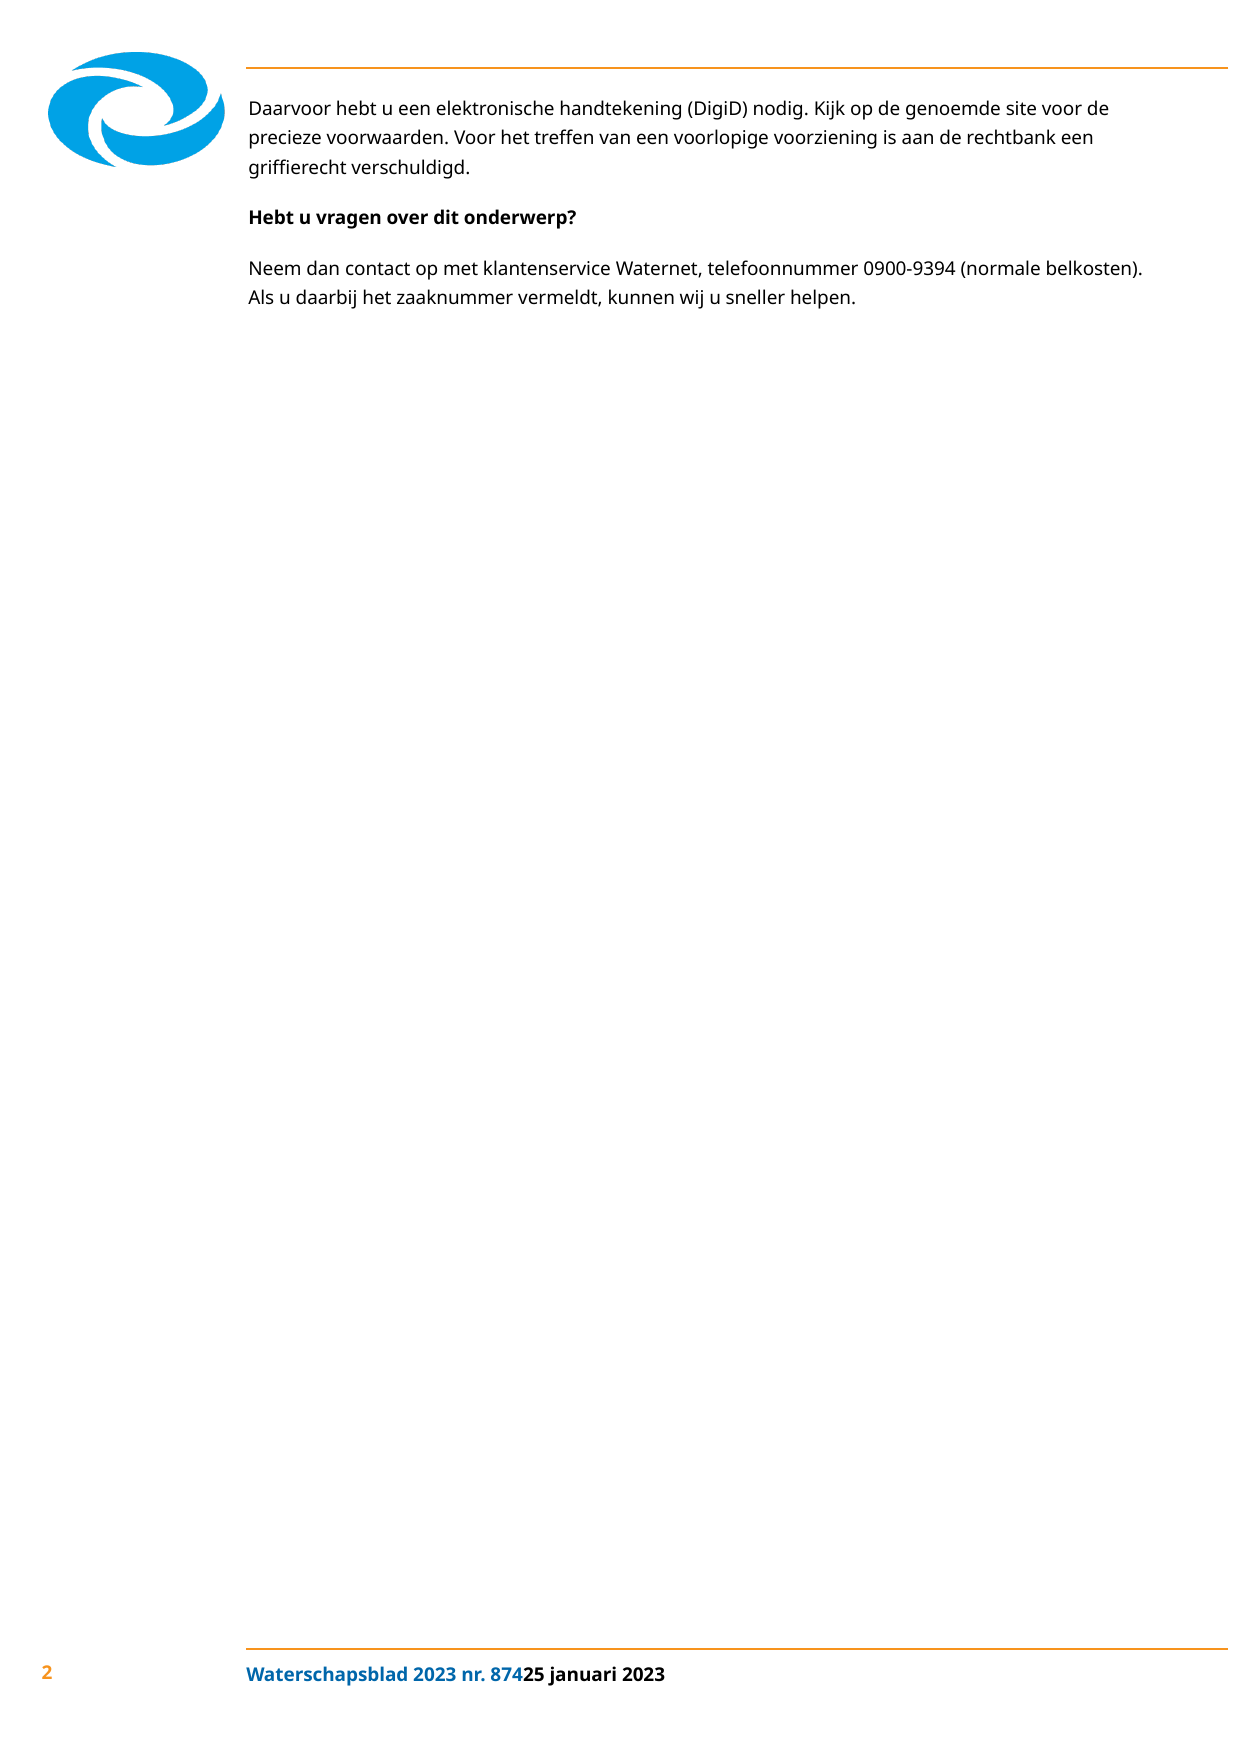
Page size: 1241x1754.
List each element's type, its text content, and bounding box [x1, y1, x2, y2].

text Neem dan contact op met klantenservice Waternet, telefoonnummer 0900-9394 (normale belkosten). Als u daarbij het zaaknummer vermeldt, kunnen wij u sneller helpen. [248, 255, 1152, 310]
text Daarvoor hebt u een elektronische handtekening (DigiD) nodig. Kijk op de genoemde site voor de precieze voorwaarden. Voor het treffen van een voorlopige voorziening is aan de rechtbank een griffierecht verschuldigd. [248, 95, 1152, 180]
text Hebt u vragen over dit onderwerp? [248, 204, 1152, 230]
picture [41, 47, 231, 172]
